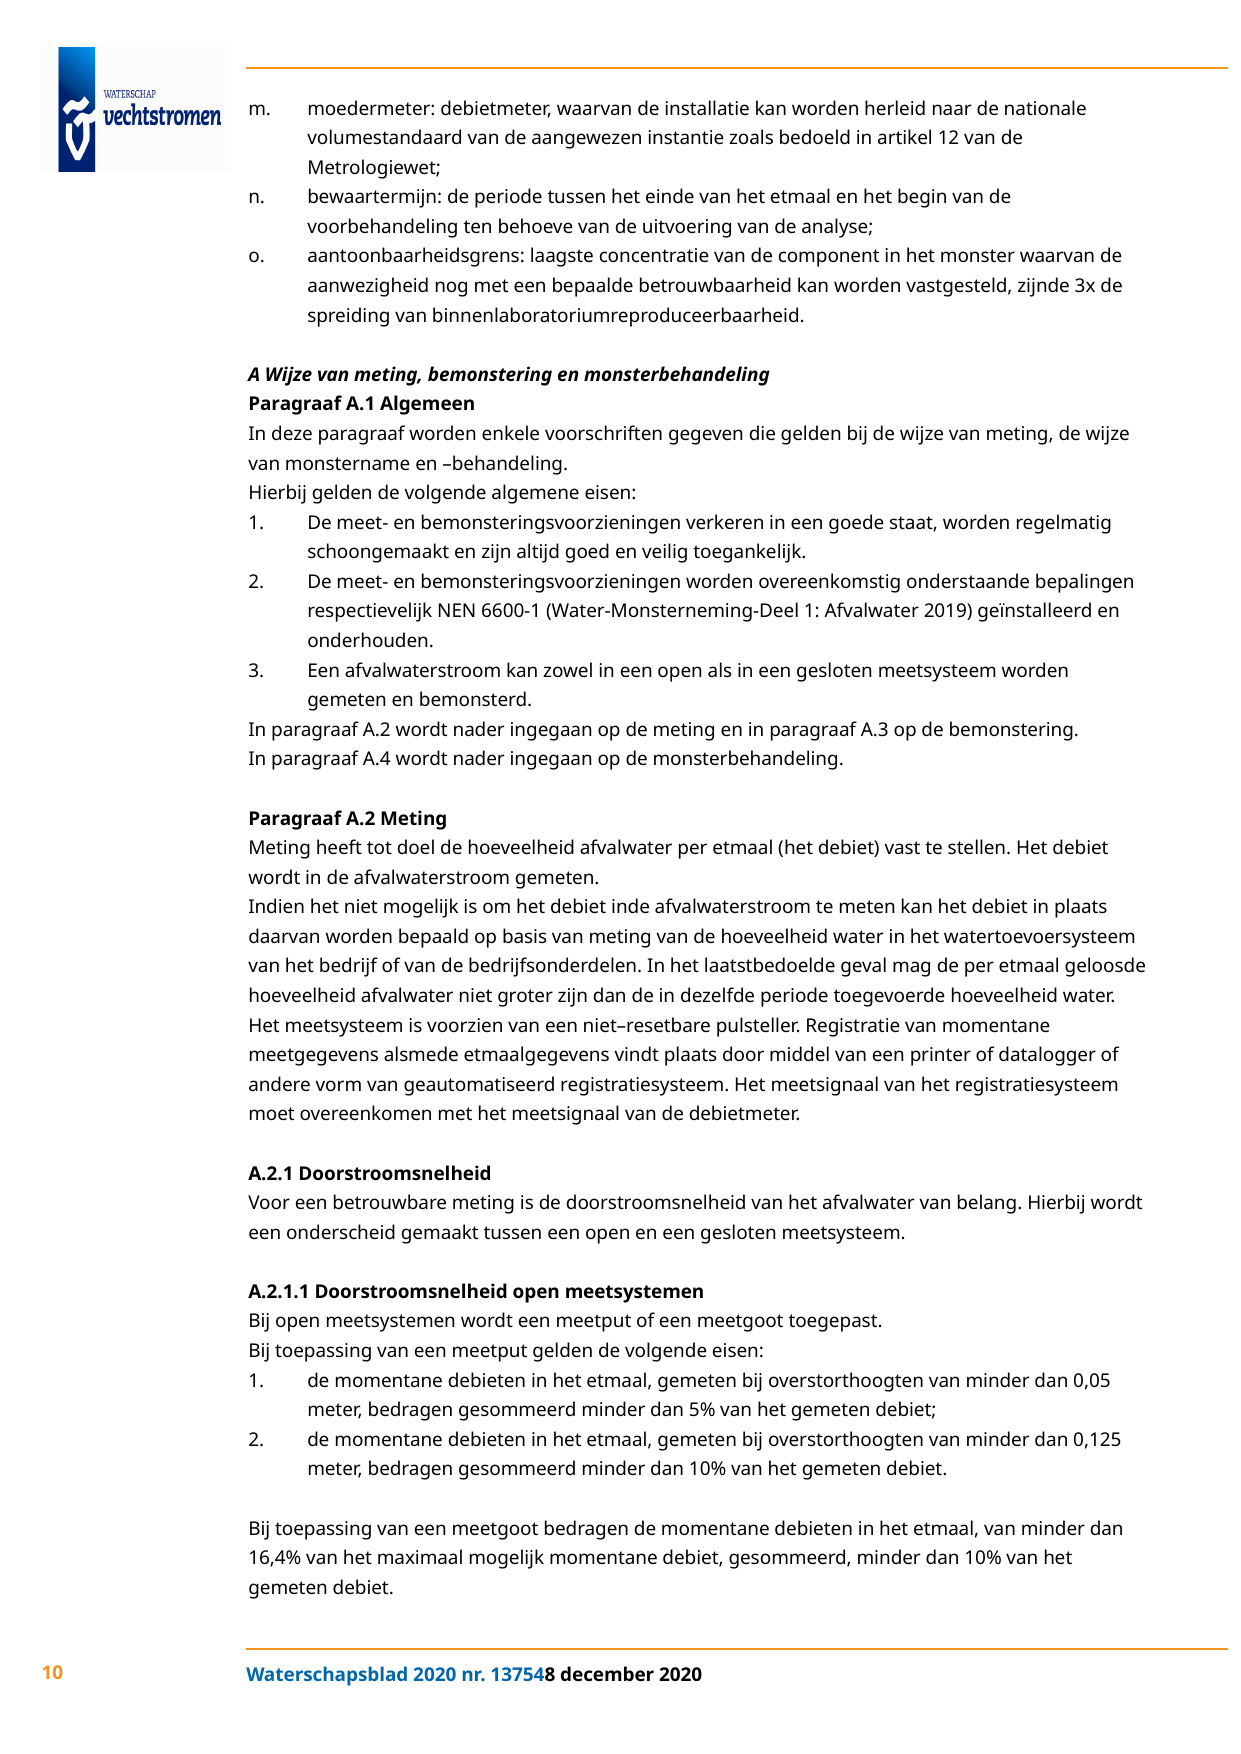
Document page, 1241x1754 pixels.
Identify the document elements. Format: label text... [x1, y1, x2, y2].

list De meet- en bemonsteringsvoorzieningen worden overeenkomstig onderstaande bepalingen respectievelijk NEN 6600-1 (Water-Monsterneming-Deel 1: Afvalwater 2019) geïnstalleerd en onderhouden. [248, 568, 1152, 653]
list De meet- en bemonsteringsvoorzieningen verkeren in een goede staat, worden regelmatig schoongemaakt en zijn altijd goed en veilig toegankelijk. [248, 509, 1152, 564]
text In paragraaf A.4 wordt nader ingegaan op de monsterbehandeling. [248, 746, 1152, 771]
text Bij toepassing van een meetput gelden de volgende eisen: [248, 1337, 1152, 1363]
text A Wijze van meting, bemonstering en monsterbehandeling [248, 361, 1152, 387]
text Bij open meetsystemen wordt een meetput of een meetgoot toegepast. [248, 1308, 1152, 1333]
list de momentane debieten in het etmaal, gemeten bij overstorthoogten van minder dan 0,05 meter, bedragen gesommeerd minder dan 5% van het gemeten debiet; [248, 1367, 1152, 1422]
picture [41, 47, 231, 172]
text A.2.1.1 Doorstroomsnelheid open meetsystemen [248, 1278, 1152, 1304]
text Paragraaf A.2 Meting [248, 805, 1152, 831]
list bewaartermijn: de periode tussen het einde van het etmaal en het begin van de voorbehandeling ten behoeve van de uitvoering van de analyse; [248, 183, 1152, 239]
text Indien het niet mogelijk is om het debiet inde afvalwaterstroom te meten kan het debiet in plaats daarvan worden bepaald op basis van meting van de hoeveelheid water in het watertoevoersysteem van het bedrijf of van de bedrijfsonderdelen. In het laatstbedoelde geval mag de per etmaal geloosde hoeveelheid afvalwater niet groter zijn dan de in dezelfde periode toegevoerde hoeveelheid water. Het meetsysteem is voorzien van een niet–resetbare pulsteller. Registratie van momentane meetgegevens alsmede etmaalgegevens vindt plaats door middel van een printer of datalogger of andere vorm van geautomatiseerd registratiesysteem. Het meetsignaal van het registratiesysteem moet overeenkomen met het meetsignaal van de debietmeter. [248, 893, 1152, 1126]
text In paragraaf A.2 wordt nader ingegaan op de meting en in paragraaf A.3 op de bemonstering. [248, 716, 1152, 742]
list de momentane debieten in het etmaal, gemeten bij overstorthoogten van minder dan 0,125 meter, bedragen gesommeerd minder dan 10% van het gemeten debiet. [248, 1426, 1152, 1481]
text Hierbij gelden de volgende algemene eisen: [248, 479, 1152, 505]
list Een afvalwaterstroom kan zowel in een open als in een gesloten meetsysteem worden gemeten en bemonsterd. [248, 657, 1152, 712]
list aantoonbaarheidsgrens: laagste concentratie van de component in het monster waarvan de aanwezigheid nog met een bepaalde betrouwbaarheid kan worden vastgesteld, zijnde 3x de spreiding van binnenlaboratoriumreproduceerbaarheid. [248, 243, 1152, 328]
text Voor een betrouwbare meting is de doorstroomsnelheid van het afvalwater van belang. Hierbij wordt een onderscheid gemaakt tussen een open en een gesloten meetsysteem. [248, 1189, 1152, 1245]
text Bij toepassing van een meetgoot bedragen de momentane debieten in het etmaal, van minder dan 16,4% van het maximaal mogelijk momentane debiet, gesommeerd, minder dan 10% van het gemeten debiet. [248, 1515, 1152, 1600]
list moedermeter: debietmeter, waarvan de installatie kan worden herleid naar de nationale volumestandaard van de aangewezen instantie zoals bedoeld in artikel 12 van de Metrologiewet; [248, 95, 1152, 180]
text A.2.1 Doorstroomsnelheid [248, 1160, 1152, 1186]
text Meting heeft tot doel de hoeveelheid afvalwater per etmaal (het debiet) vast te stellen. Het debiet wordt in de afvalwaterstroom gemeten. [248, 834, 1152, 890]
text In deze paragraaf worden enkele voorschriften gegeven die gelden bij de wijze van meting, de wijze van monstername en –behandeling. [248, 420, 1152, 476]
text Paragraaf A.1 Algemeen [248, 391, 1152, 416]
